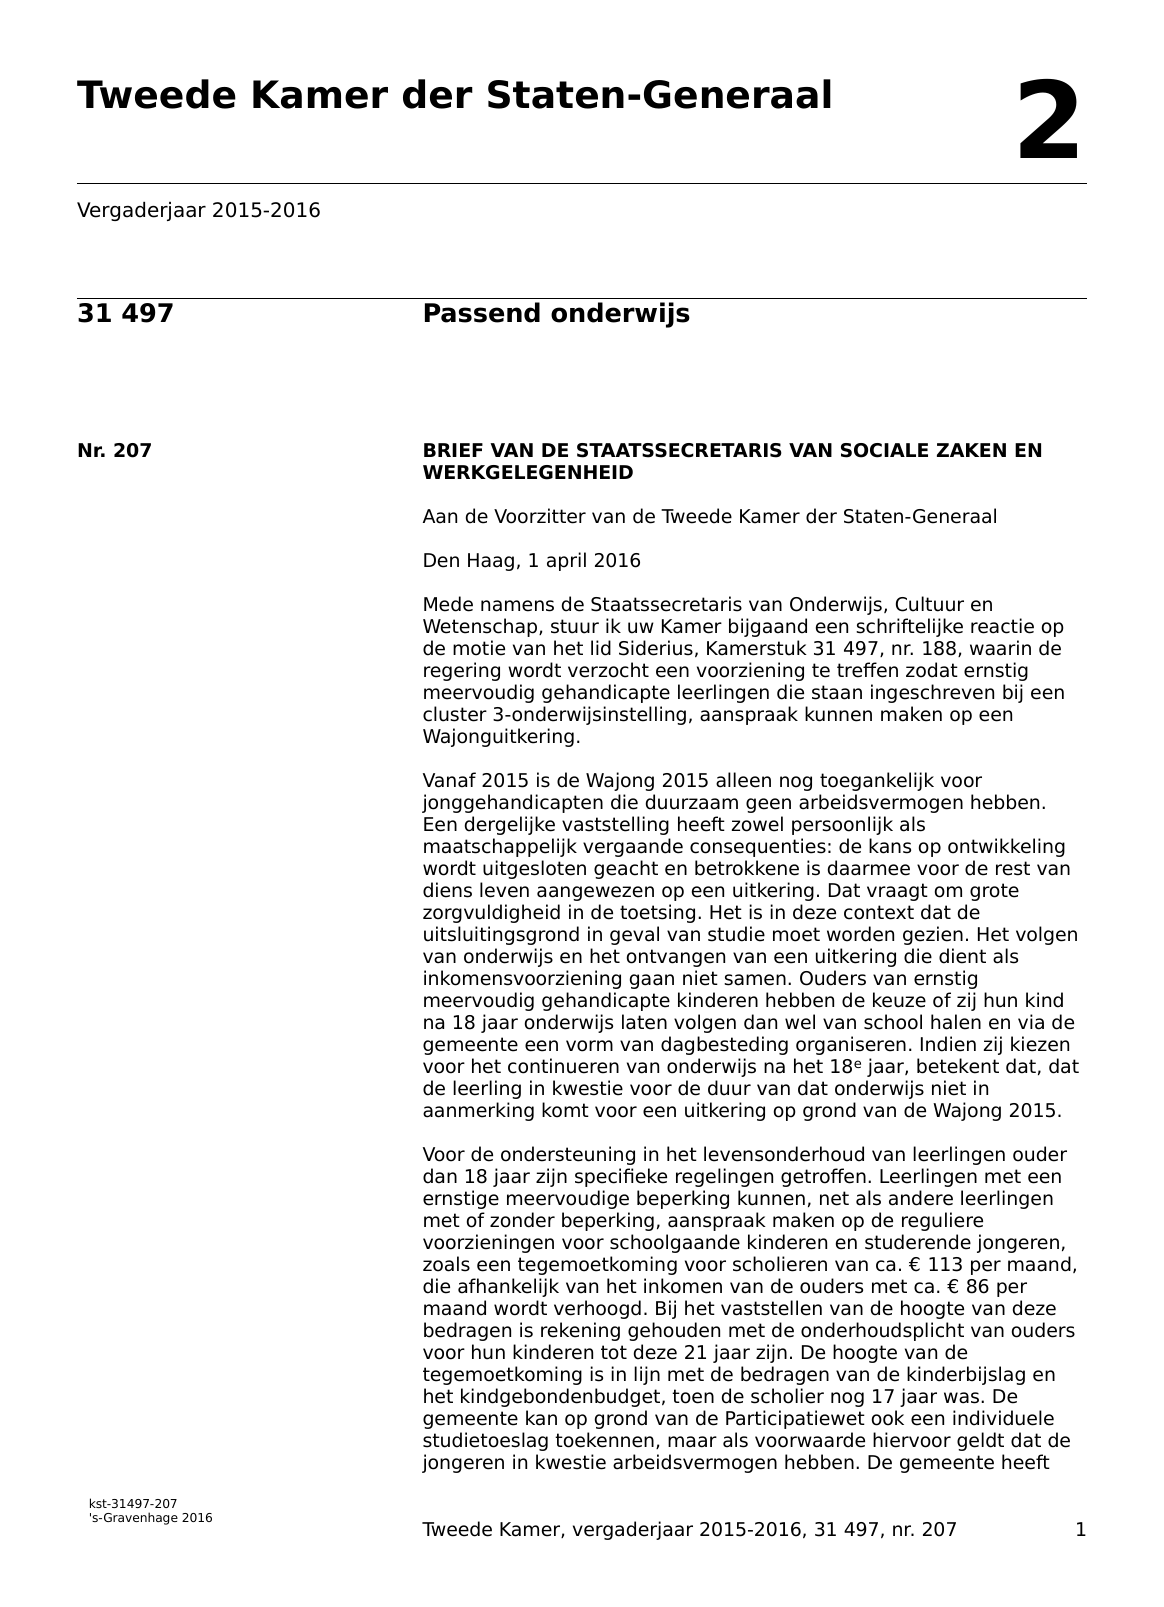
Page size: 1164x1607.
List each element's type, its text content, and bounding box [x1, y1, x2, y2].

text Den Haag, 1 april 2016 [422, 550, 1087, 572]
subtitle 31 497 Passend onderwijs [77, 299, 1087, 329]
table_header Tweede Kamer der Staten-Generaal [77, 59, 886, 183]
table_header 2 [886, 59, 1087, 183]
text Mede namens de Staatssecretaris van Onderwijs, Cultuur en Wetenschap, stuur ik uw Kamer bijgaand een schriftelijke reactie op de motie van het lid Siderius, Kamerstuk 31 497, nr. 188, waarin de regering wordt verzocht een voorziening te treffen zodat ernstig meervoudig gehandicapte leerlingen die staan ingeschreven bij een cluster 3-onderwijsinstelling, aanspraak kunnen maken op een Wajonguitkering. [422, 594, 1087, 748]
text Voor de ondersteuning in het levensonderhoud van leerlingen ouder dan 18 jaar zijn specifieke regelingen getroffen. Leerlingen met een ernstige meervoudige beperking kunnen, net als andere leerlingen met of zonder beperking, aanspraak maken op de reguliere voorzieningen voor schoolgaande kinderen en studerende jongeren, zoals een tegemoetkoming voor scholieren van ca. € 113 per maand, die afhankelijk van het inkomen van de ouders met ca. € 86 per maand wordt verhoogd. Bij het vaststellen van de hoogte van deze bedragen is rekening gehouden met de onderhoudsplicht van ouders voor hun kinderen tot deze 21 jaar zijn. De hoogte van de tegemoetkoming is in lijn met de bedragen van de kinderbijslag en het kindgebondenbudget, toen de scholier nog 17 jaar was. De gemeente kan op grond van de Participatiewet ook een individuele studietoeslag toekennen, maar als voorwaarde hiervoor geldt dat de jongeren in kwestie arbeidsvermogen hebben. De gemeente heeft [422, 1144, 1087, 1474]
table_cell Vergaderjaar 2015-2016 [77, 184, 1087, 298]
text 's-Gravenhage 2016 [88, 1511, 323, 1525]
text Vanaf 2015 is de Wajong 2015 alleen nog toegankelijk voor jonggehandicapten die duurzaam geen arbeidsvermogen hebben. Een dergelijke vaststelling heeft zowel persoonlijk als maatschappelijk vergaande consequenties: de kans op ontwikkeling wordt uitgesloten geacht en betrokkene is daarmee voor de rest van diens leven aangewezen op een uitkering. Dat vraagt om grote zorgvuldigheid in de toetsing. Het is in deze context dat de uitsluitingsgrond in geval van studie moet worden gezien. Het volgen van onderwijs en het ontvangen van een uitkering die dient als inkomensvoorziening gaan niet samen. Ouders van ernstig meervoudig gehandicapte kinderen hebben de keuze of zij hun kind na 18 jaar onderwijs laten volgen dan wel van school halen en via de gemeente een vorm van dagbesteding organiseren. Indien zij kiezen voor het continueren van onderwijs na het 18e jaar, betekent dat, dat de leerling in kwestie voor de duur van dat onderwijs niet in aanmerking komt voor een uitkering op grond van de Wajong 2015. [422, 770, 1087, 1122]
text Aan de Voorzitter van de Tweede Kamer der Staten-Generaal [422, 506, 1087, 528]
subtitle Nr. 207 BRIEF VAN DE STAATSSECRETARIS VAN SOCIALE ZAKEN EN WERKGELEGENHEID [77, 440, 1087, 484]
text kst-31497-207 [88, 1497, 323, 1511]
